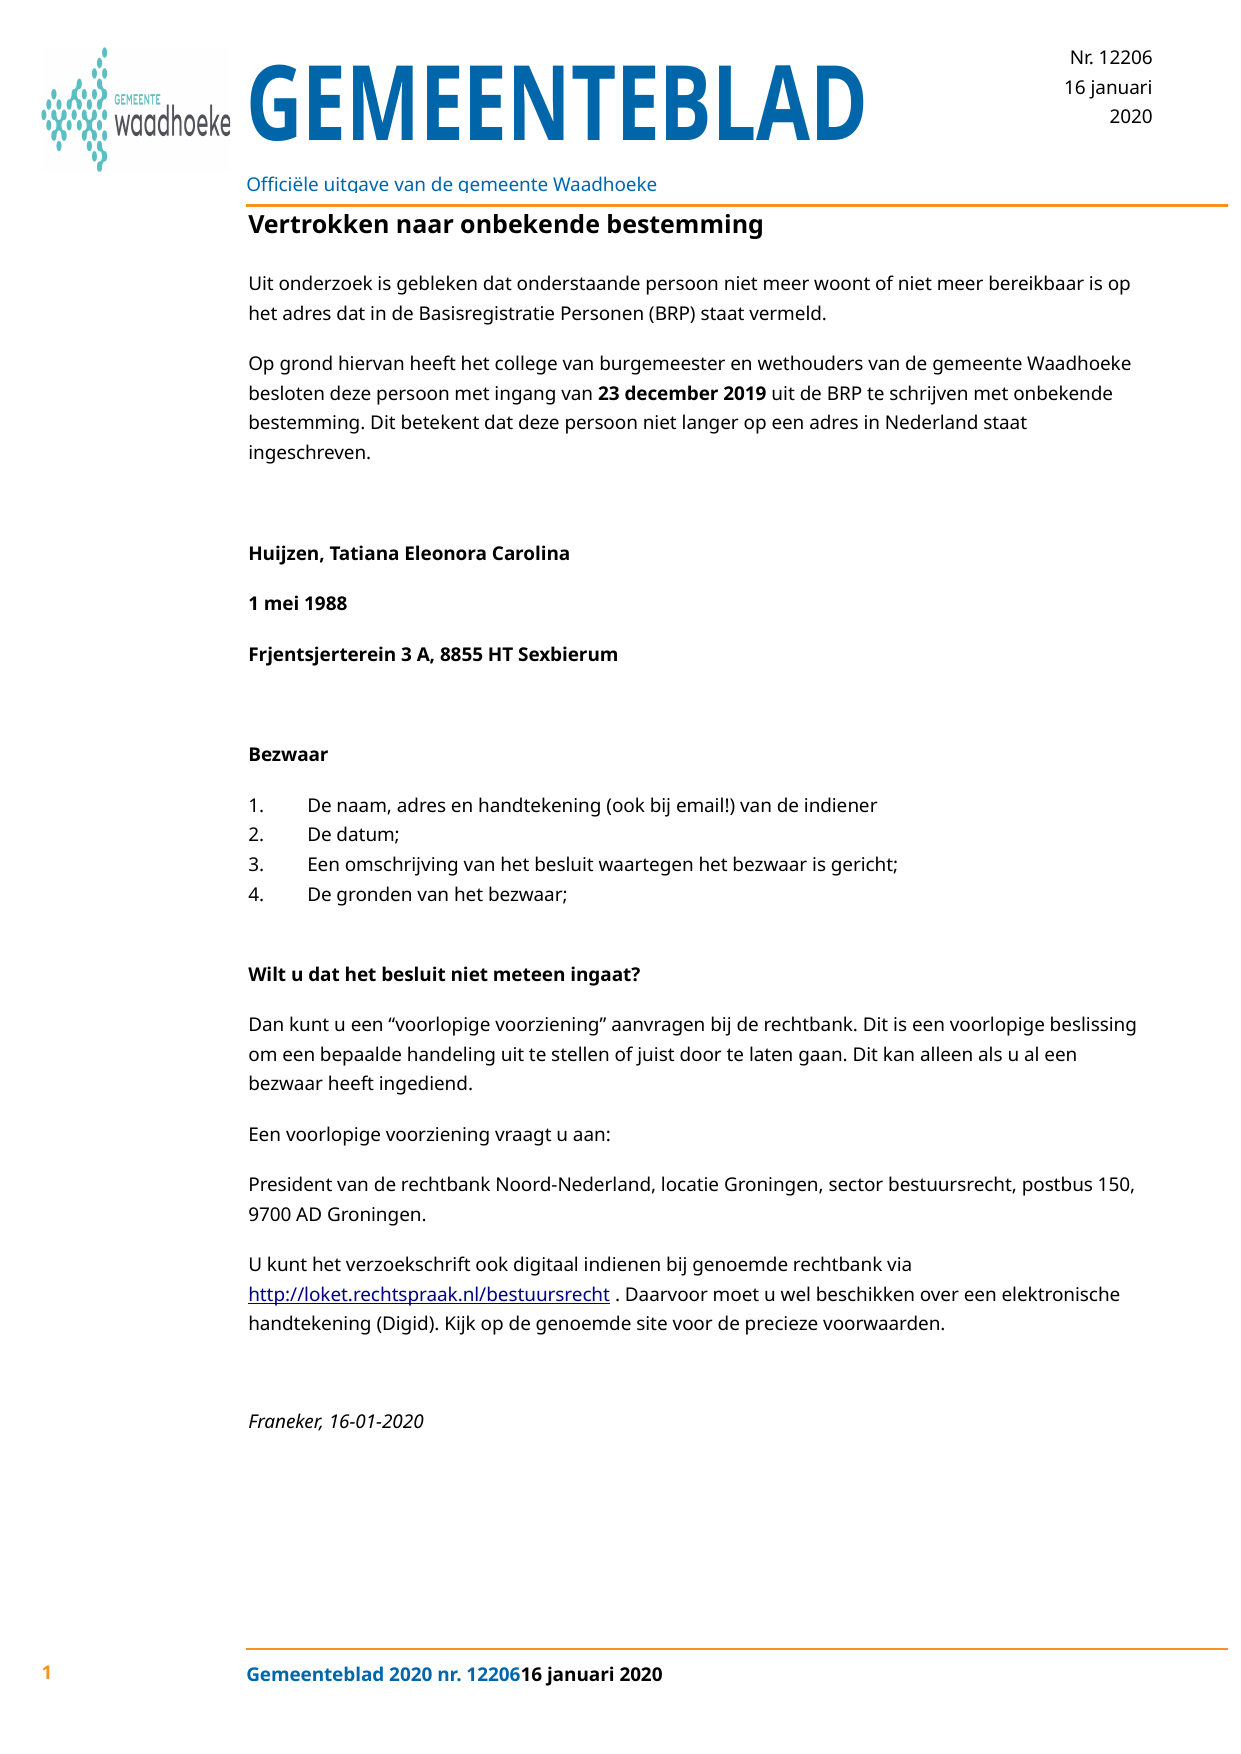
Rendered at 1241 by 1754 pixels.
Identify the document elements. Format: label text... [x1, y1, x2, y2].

list Een omschrijving van het besluit waartegen het bezwaar is gericht; [248, 851, 1152, 877]
text President van de rechtbank Noord-Nederland, locatie Groningen, sector bestuursrecht, postbus 150, 9700 AD Groningen. [248, 1171, 1152, 1226]
picture [41, 47, 231, 172]
text Frjentsjerterein 3 A, 8855 HT Sexbierum [248, 641, 1152, 666]
list De datum; [248, 822, 1152, 847]
text Wilt u dat het besluit niet meteen ingaat? [248, 961, 1152, 986]
text Vertrokken naar onbekende bestemming [248, 207, 1152, 241]
text 1 mei 1988 [248, 590, 1152, 616]
text Dan kunt u een “voorlopige voorziening” aanvragen bij de rechtbank. Dit is een voorlopige beslissing om een bepaalde handeling uit te stellen of juist door te laten gaan. Dit kan alleen als u al een bezwaar heeft ingediend. [248, 1011, 1152, 1096]
text Huijzen, Tatiana Eleonora Carolina [248, 540, 1152, 566]
list De gronden van het bezwaar; [248, 881, 1152, 906]
text Een voorlopige voorziening vraagt u aan: [248, 1121, 1152, 1146]
list De naam, adres en handtekening (ook bij email!) van de indiener [248, 792, 1152, 818]
text Op grond hiervan heeft het college van burgemeester en wethouders van de gemeente Waadhoeke besloten deze persoon met ingang van 23 december 2019 uit de BRP te schrijven met onbekende bestemming. Dit betekent dat deze persoon niet langer op een adres in Nederland staat ingeschreven. [248, 350, 1152, 465]
text U kunt het verzoekschrift ook digitaal indienen bij genoemde rechtbank via http://loket.rechtspraak.nl/bestuursrecht . Daarvoor moet u wel beschikken over een elektronische handtekening (Digid). Kijk op de genoemde site voor de precieze voorwaarden. [248, 1251, 1152, 1336]
text Bezwaar [248, 742, 1152, 767]
text Franeker, 16-01-2020 [248, 1408, 1152, 1434]
text Uit onderzoek is gebleken dat onderstaande persoon niet meer woont of niet meer bereikbaar is op het adres dat in de Basisregistratie Personen (BRP) staat vermeld. [248, 270, 1152, 326]
